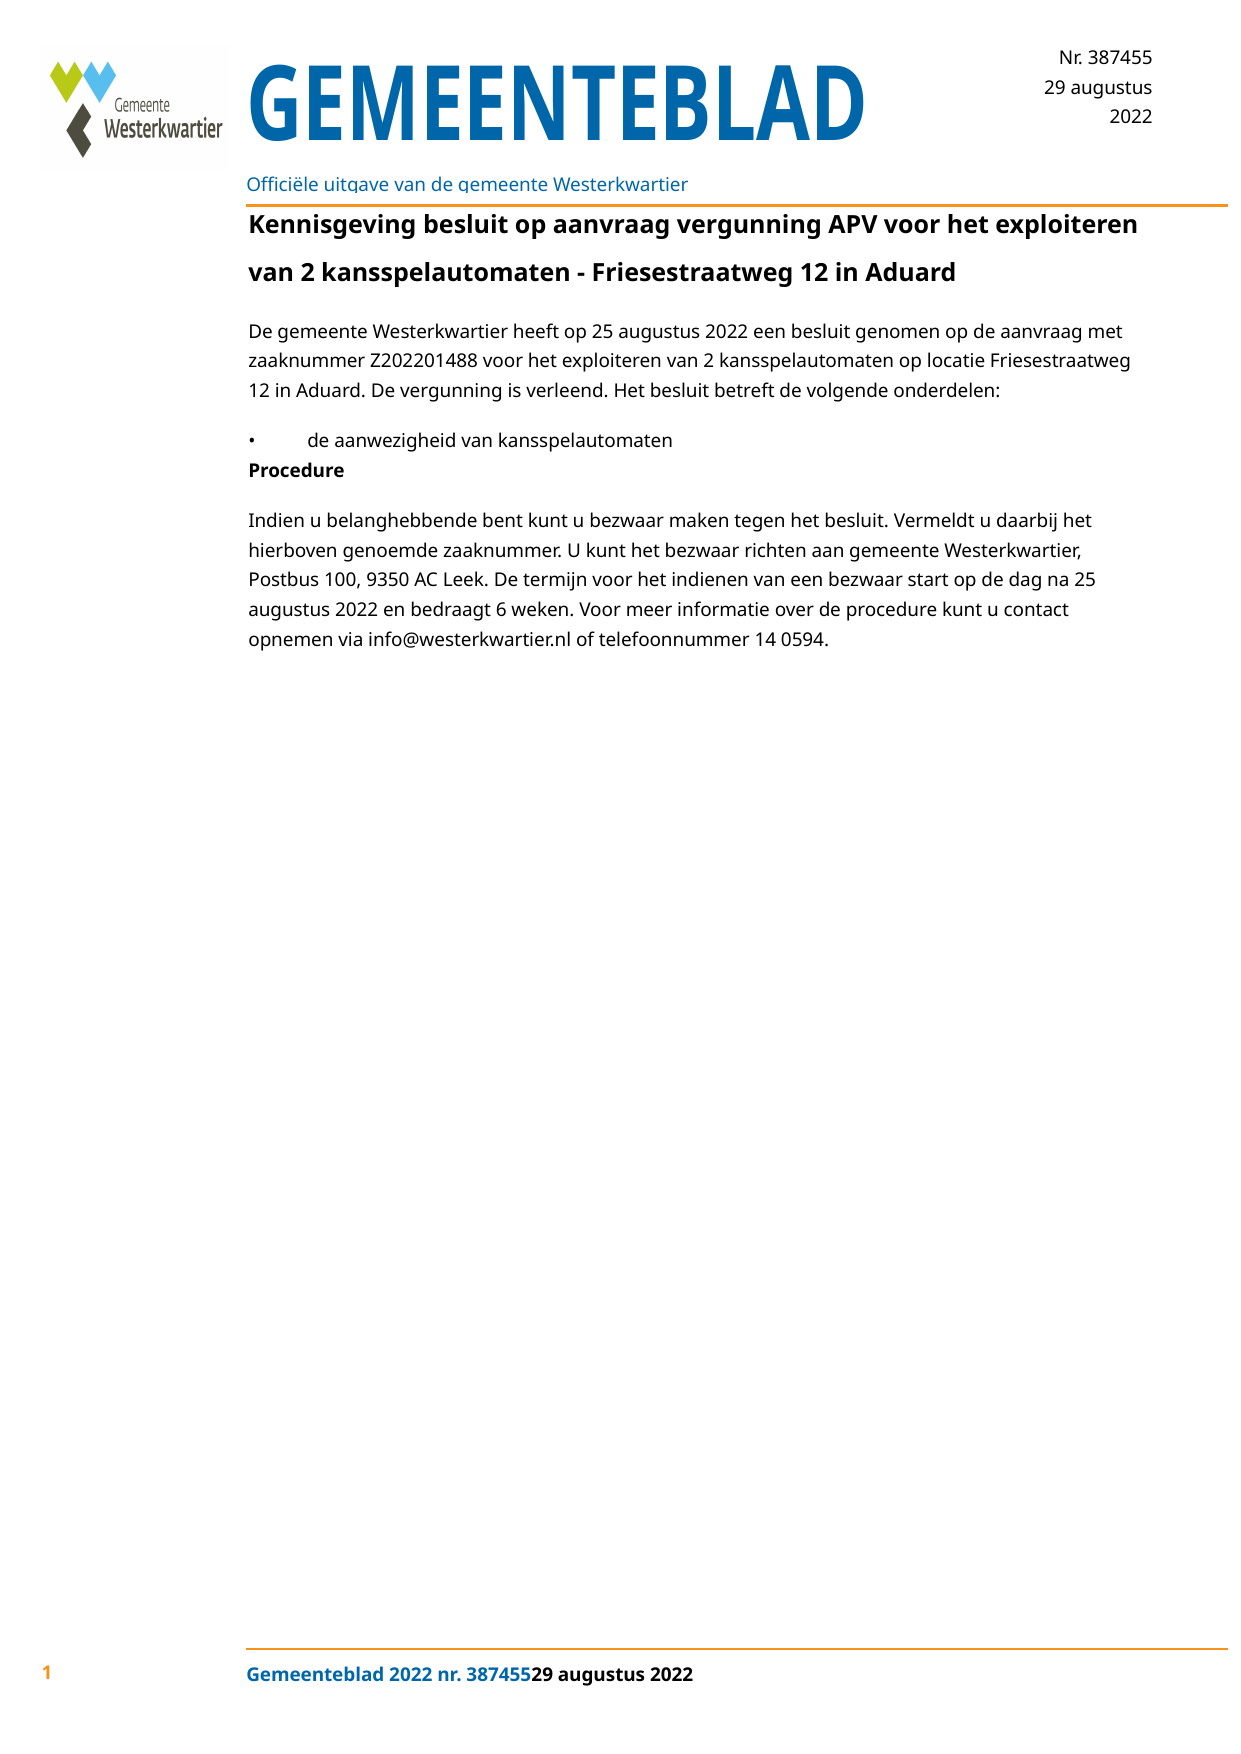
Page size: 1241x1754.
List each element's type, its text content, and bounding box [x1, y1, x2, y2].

list de aanwezigheid van kansspelautomaten [248, 427, 1152, 453]
text Kennisgeving besluit op aanvraag vergunning APV voor het exploiteren van 2 kansspelautomaten - Friesestraatweg 12 in Aduard [248, 207, 1152, 288]
text Indien u belanghebbende bent kunt u bezwaar maken tegen het besluit. Vermeldt u daarbij het hierboven genoemde zaaknummer. U kunt het bezwaar richten aan gemeente Westerkwartier, Postbus 100, 9350 AC Leek. De termijn voor het indienen van een bezwaar start op de dag na 25 augustus 2022 en bedraagt 6 weken. Voor meer informatie over de procedure kunt u contact opnemen via info@westerkwartier.nl of telefoonnummer 14 0594. [248, 507, 1152, 652]
text De gemeente Westerkwartier heeft op 25 augustus 2022 een besluit genomen op de aanvraag met zaaknummer Z202201488 voor het exploiteren van 2 kansspelautomaten op locatie Friesestraatweg 12 in Aduard. De vergunning is verleend. Het besluit betreft de volgende onderdelen: [248, 318, 1152, 403]
picture [41, 47, 231, 172]
text Procedure [248, 457, 1152, 483]
